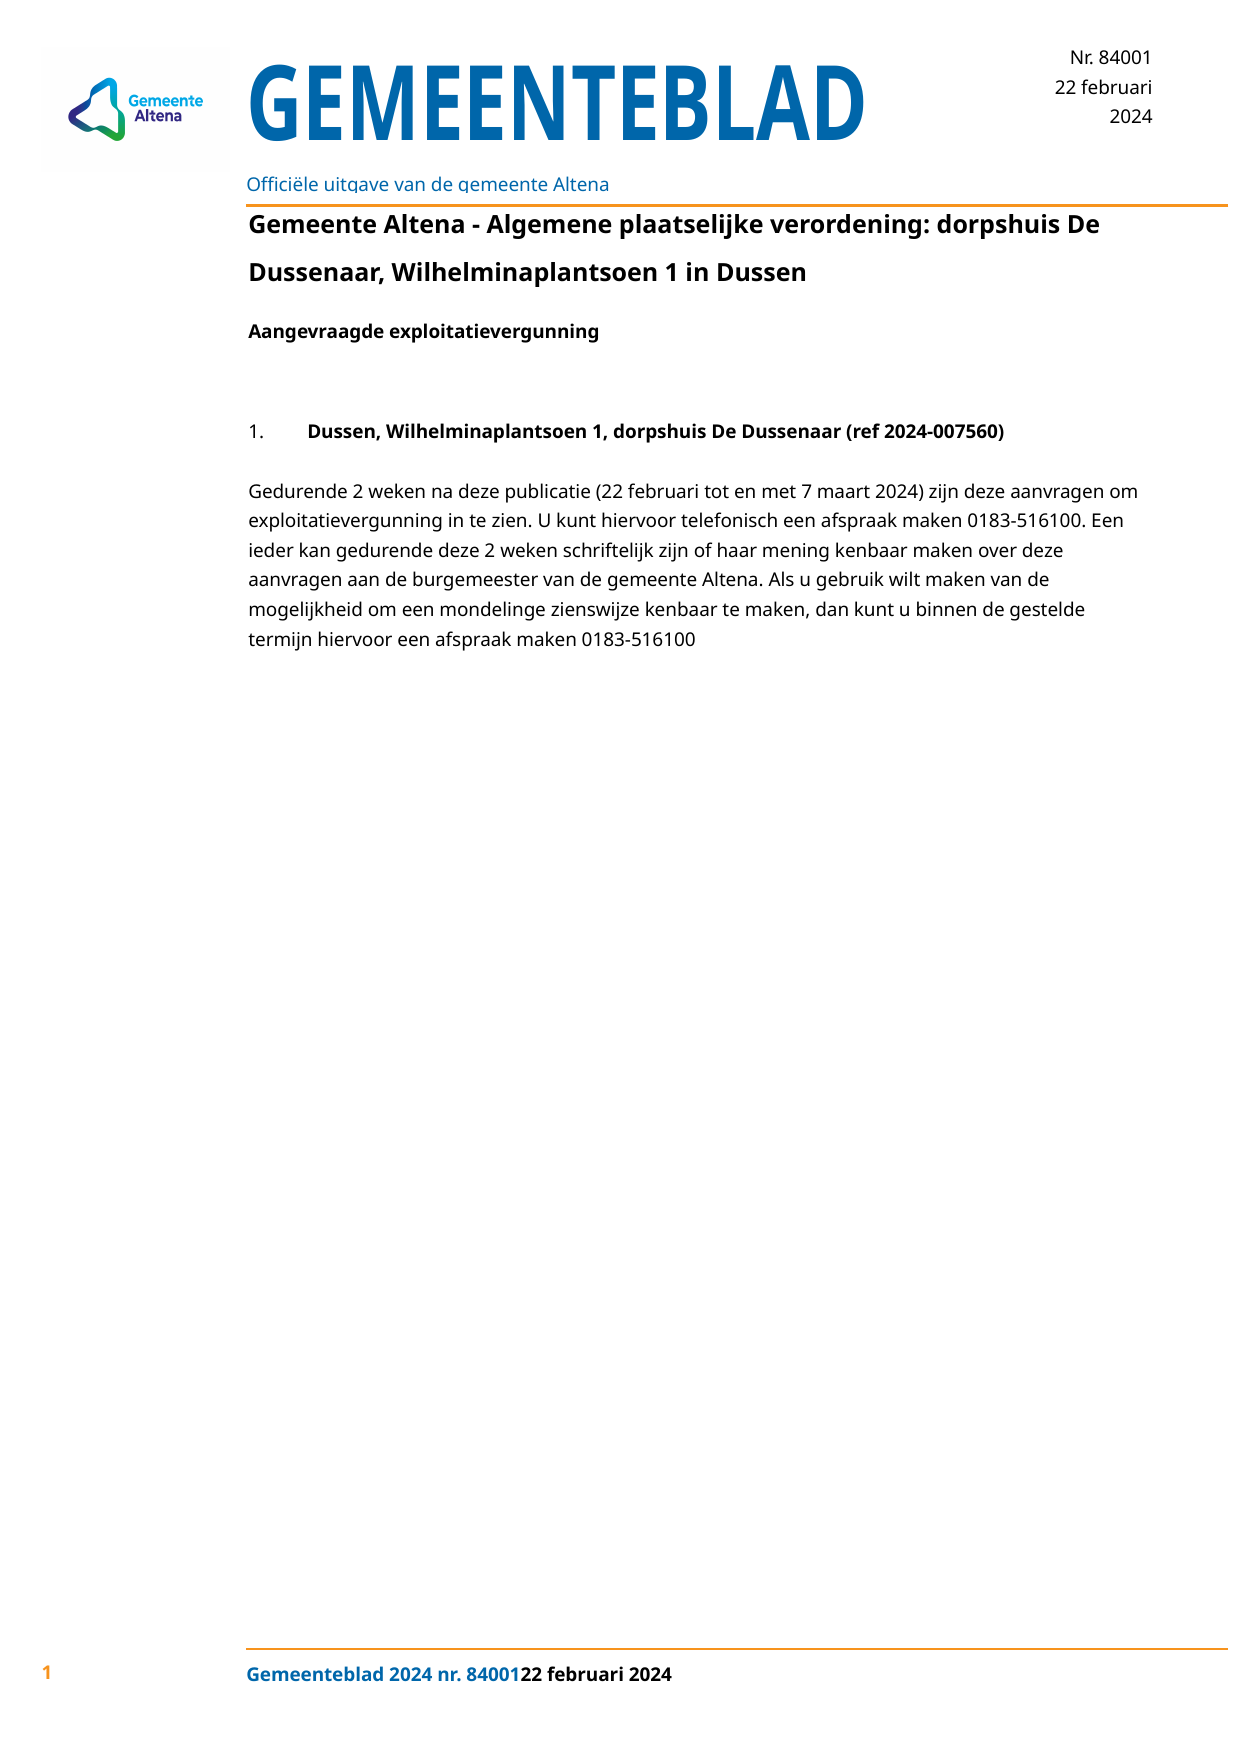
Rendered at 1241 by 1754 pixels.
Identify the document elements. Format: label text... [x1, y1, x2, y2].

picture [41, 47, 231, 172]
text Gedurende 2 weken na deze publicatie (22 februari tot en met 7 maart 2024) zijn deze aanvragen om exploitatievergunning in te zien. U kunt hiervoor telefonisch een afspraak maken 0183-516100. Een ieder kan gedurende deze 2 weken schriftelijk zijn of haar mening kenbaar maken over deze aanvragen aan de burgemeester van de gemeente Altena. Als u gebruik wilt maken van de mogelijkheid om een mondelinge zienswijze kenbaar te maken, dan kunt u binnen de gestelde termijn hiervoor een afspraak maken 0183-516100 [248, 478, 1152, 652]
list Dussen, Wilhelminaplantsoen 1, dorpshuis De Dussenaar (ref 2024-007560) [248, 419, 1152, 444]
text Gemeente Altena - Algemene plaatselijke verordening: dorpshuis De Dussenaar, Wilhelminaplantsoen 1 in Dussen [248, 207, 1152, 288]
text Aangevraagde exploitatievergunning [248, 318, 1152, 344]
